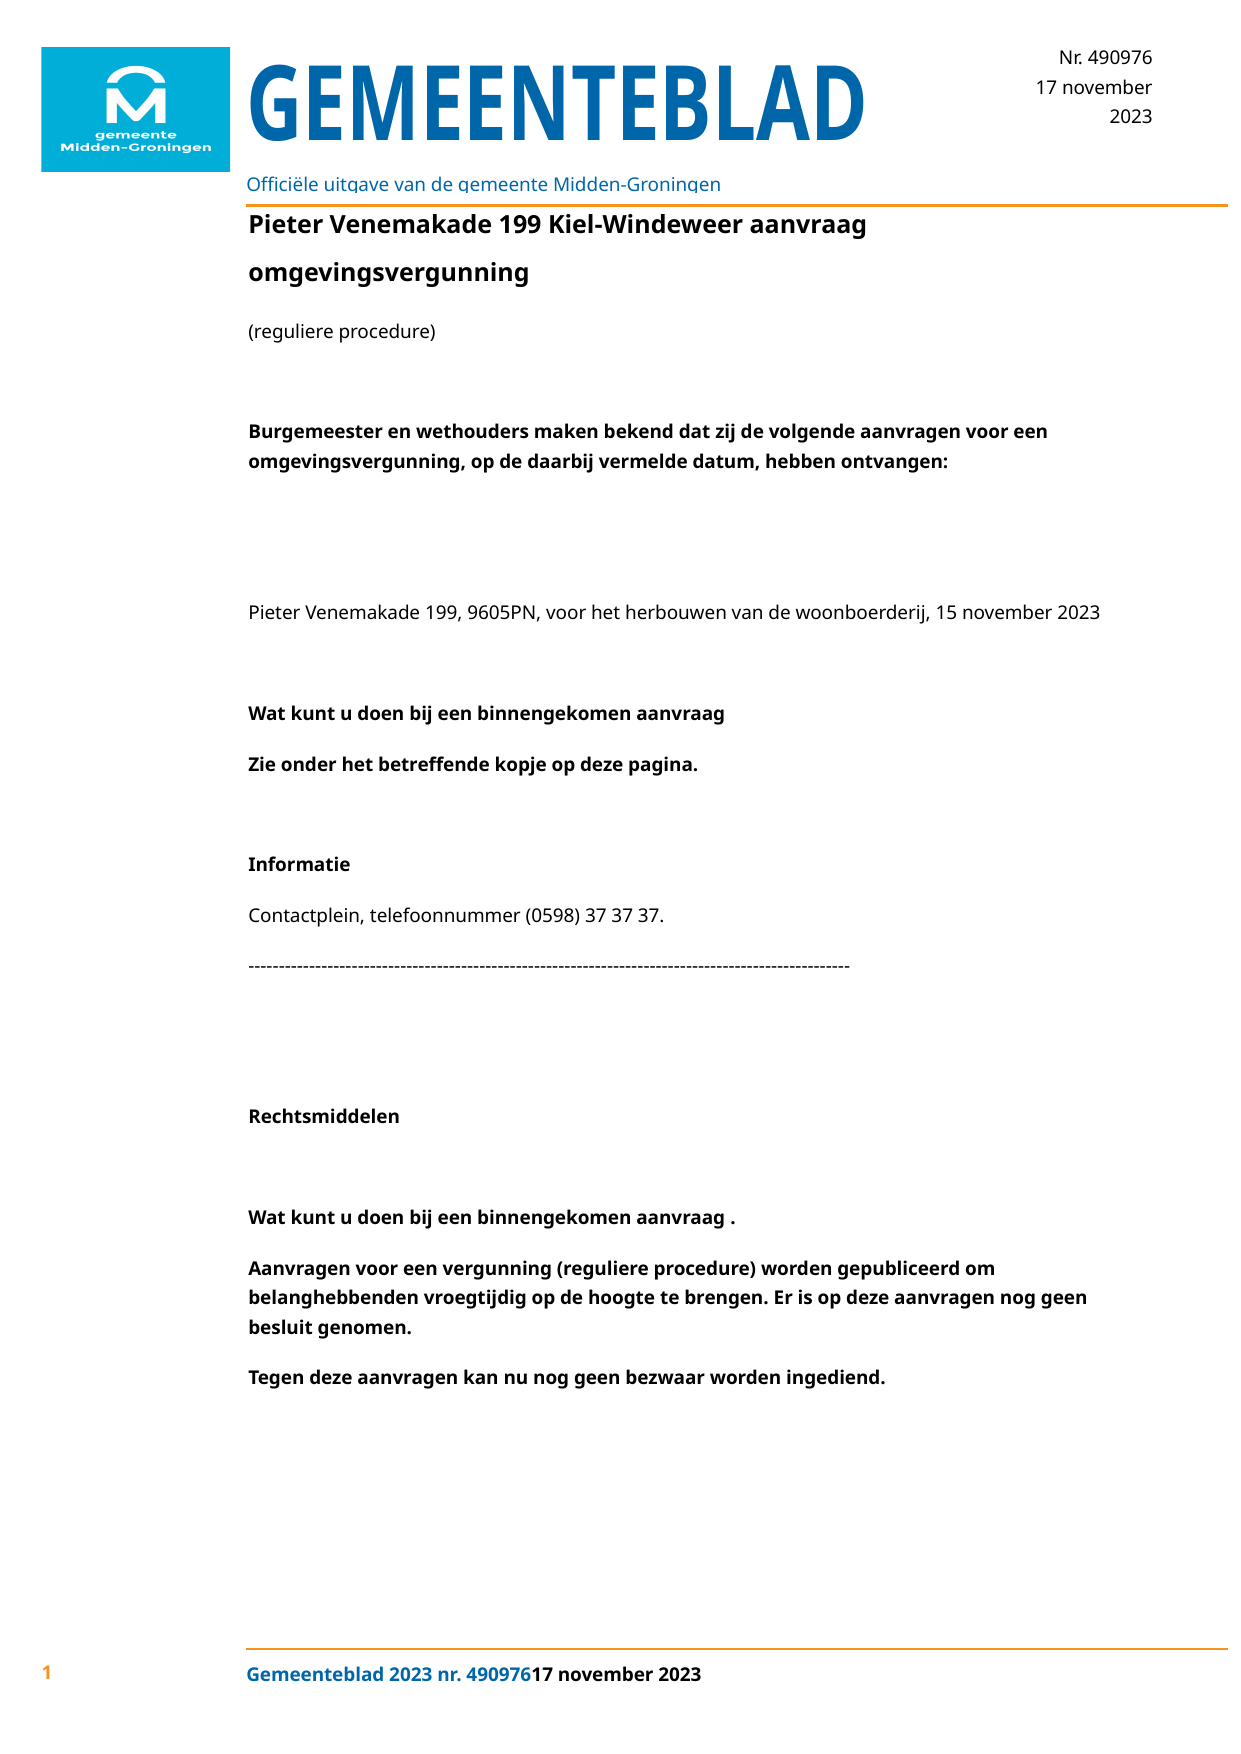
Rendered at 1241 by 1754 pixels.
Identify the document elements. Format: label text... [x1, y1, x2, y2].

text Tegen deze aanvragen kan nu nog geen bezwaar worden ingediend. [248, 1364, 1152, 1390]
text Contactplein, telefoonnummer (0598) 37 37 37. [248, 902, 1152, 928]
text --------------------------------------------------------------------------------------------------- [248, 952, 1152, 978]
text Aanvragen voor een vergunning (reguliere procedure) worden gepubliceerd om belanghebbenden vroegtijdig op de hoogte te brengen. Er is op deze aanvragen nog geen besluit genomen. [248, 1255, 1152, 1340]
text Burgemeester en wethouders maken bekend dat zij de volgende aanvragen voor een omgevingsvergunning, op de daarbij vermelde datum, hebben ontvangen: [248, 419, 1152, 474]
text Wat kunt u doen bij een binnengekomen aanvraag . [248, 1204, 1152, 1230]
picture [107, 89, 165, 122]
text Pieter Venemakade 199 Kiel-Windeweer aanvraag omgevingsvergunning [248, 207, 1152, 288]
text Pieter Venemakade 199, 9605PN, voor het herbouwen van de woonboerderij, 15 november 2023 [248, 599, 1152, 625]
text Informatie [248, 852, 1152, 877]
picture [184, 146, 190, 153]
text Rechtsmiddelen [248, 1104, 1152, 1129]
text (reguliere procedure) [248, 318, 1152, 344]
text Wat kunt u doen bij een binnengekomen aanvraag [248, 700, 1152, 726]
text Zie onder het betreffende kopje op deze pagina. [248, 751, 1152, 777]
picture [108, 66, 164, 82]
